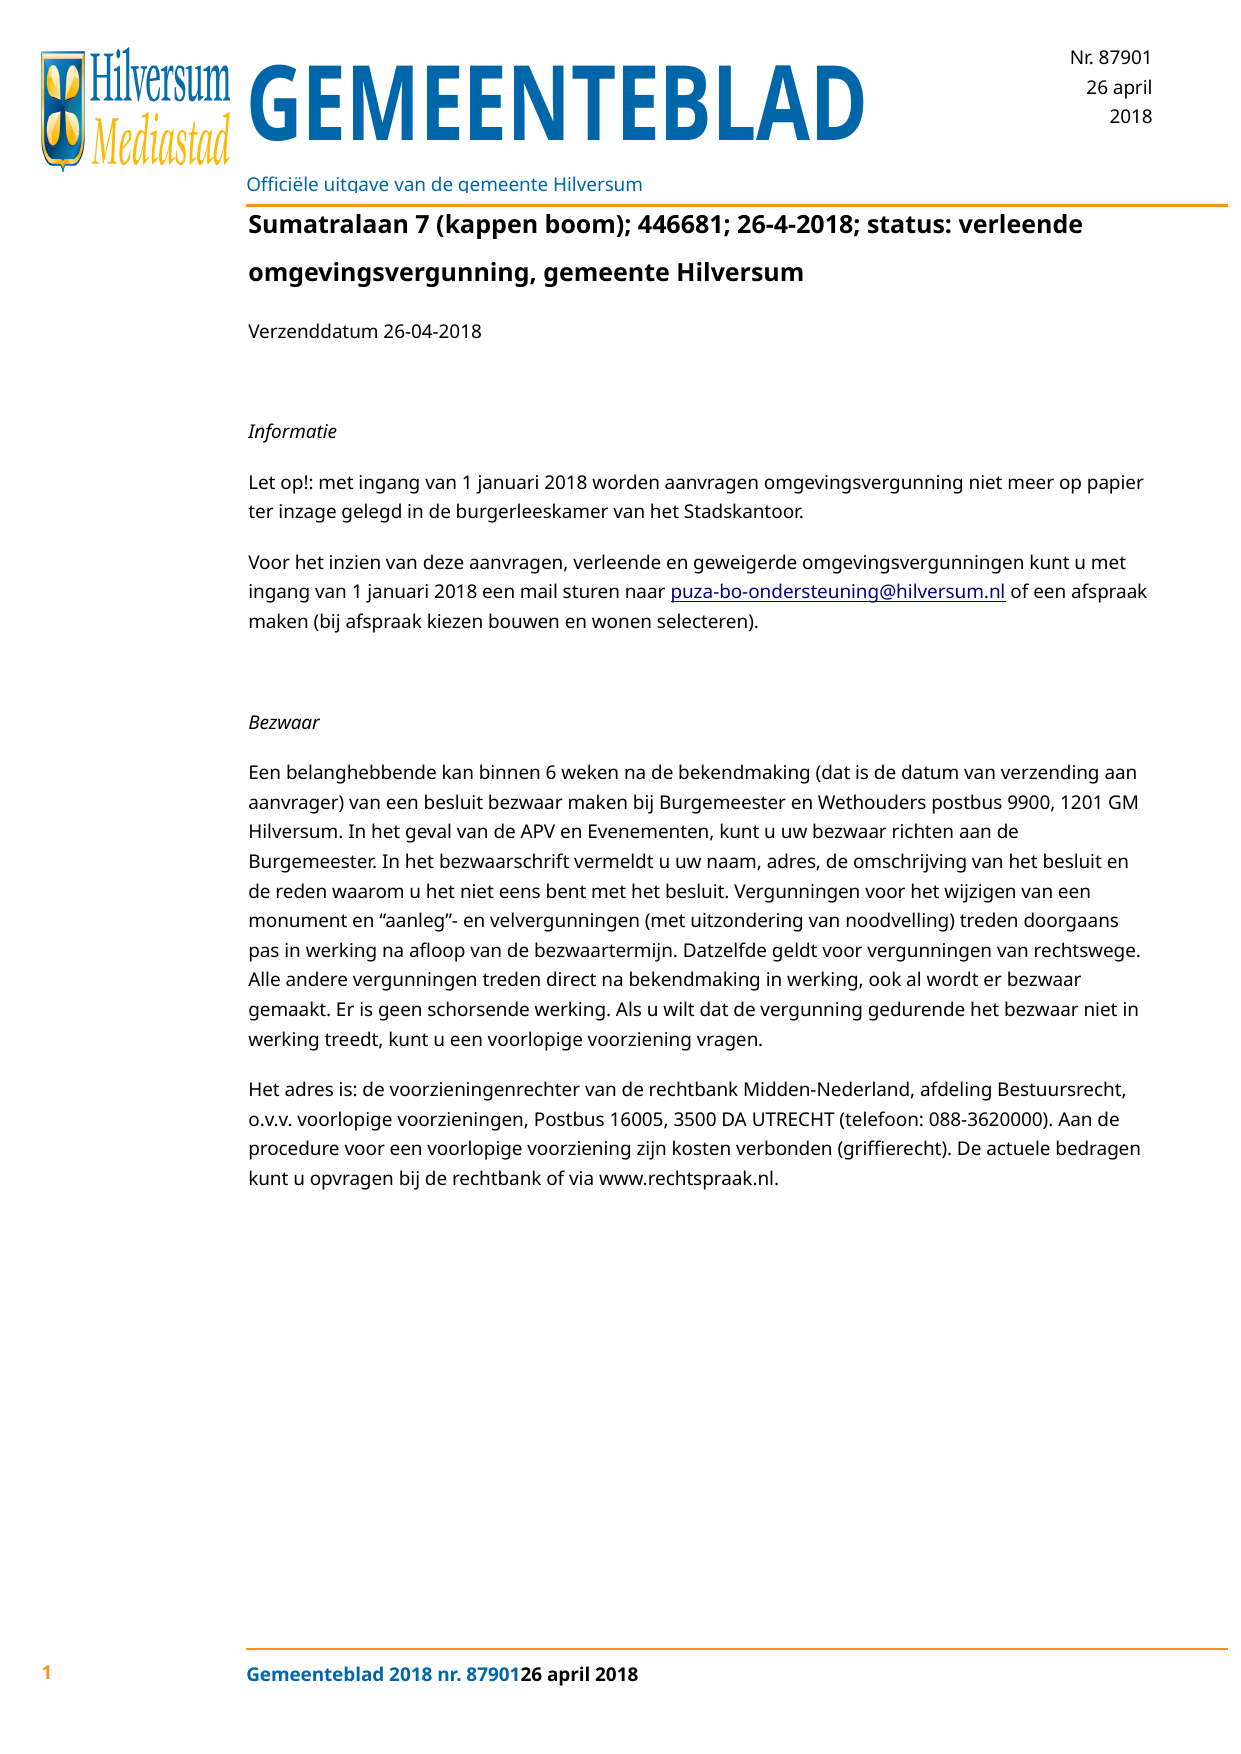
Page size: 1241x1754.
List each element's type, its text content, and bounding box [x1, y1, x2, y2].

text Het adres is: de voorzieningenrechter van de rechtbank Midden-Nederland, afdeling Bestuursrecht, o.v.v. voorlopige voorzieningen, Postbus 16005, 3500 DA UTRECHT (telefoon: 088-3620000). Aan de procedure voor een voorlopige voorziening zijn kosten verbonden (griffierecht). De actuele bedragen kunt u opvragen bij de rechtbank of via www.rechtspraak.nl. [248, 1076, 1152, 1191]
text Verzenddatum 26-04-2018 [248, 318, 1152, 344]
text Let op!: met ingang van 1 januari 2018 worden aanvragen omgevingsvergunning niet meer op papier ter inzage gelegd in de burgerleeskamer van het Stadskantoor. [248, 469, 1152, 524]
text Sumatralaan 7 (kappen boom); 446681; 26-4-2018; status: verleende omgevingsvergunning, gemeente Hilversum [248, 207, 1152, 288]
picture [41, 47, 231, 172]
text Voor het inzien van deze aanvragen, verleende en geweigerde omgevingsvergunningen kunt u met ingang van 1 januari 2018 een mail sturen naar puza-bo-ondersteuning@hilversum.nl of een afspraak maken (bij afspraak kiezen bouwen en wonen selecteren). [248, 549, 1152, 634]
text Bezwaar [248, 709, 1152, 735]
text Informatie [248, 419, 1152, 444]
text Een belanghebbende kan binnen 6 weken na de bekendmaking (dat is de datum van verzending aan aanvrager) van een besluit bezwaar maken bij Burgemeester en Wethouders postbus 9900, 1201 GM Hilversum. In het geval van de APV en Evenementen, kunt u uw bezwaar richten aan de Burgemeester. In het bezwaarschrift vermeldt u uw naam, adres, de omschrijving van het besluit en de reden waarom u het niet eens bent met het besluit. Vergunningen voor het wijzigen van een monument en “aanleg”- en velvergunningen (met uitzondering van noodvelling) treden doorgaans pas in werking na afloop van de bezwaartermijn. Datzelfde geldt voor vergunningen van rechtswege. Alle andere vergunningen treden direct na bekendmaking in werking, ook al wordt er bezwaar gemaakt. Er is geen schorsende werking. Als u wilt dat de vergunning gedurende het bezwaar niet in werking treedt, kunt u een voorlopige voorziening vragen. [248, 759, 1152, 1052]
